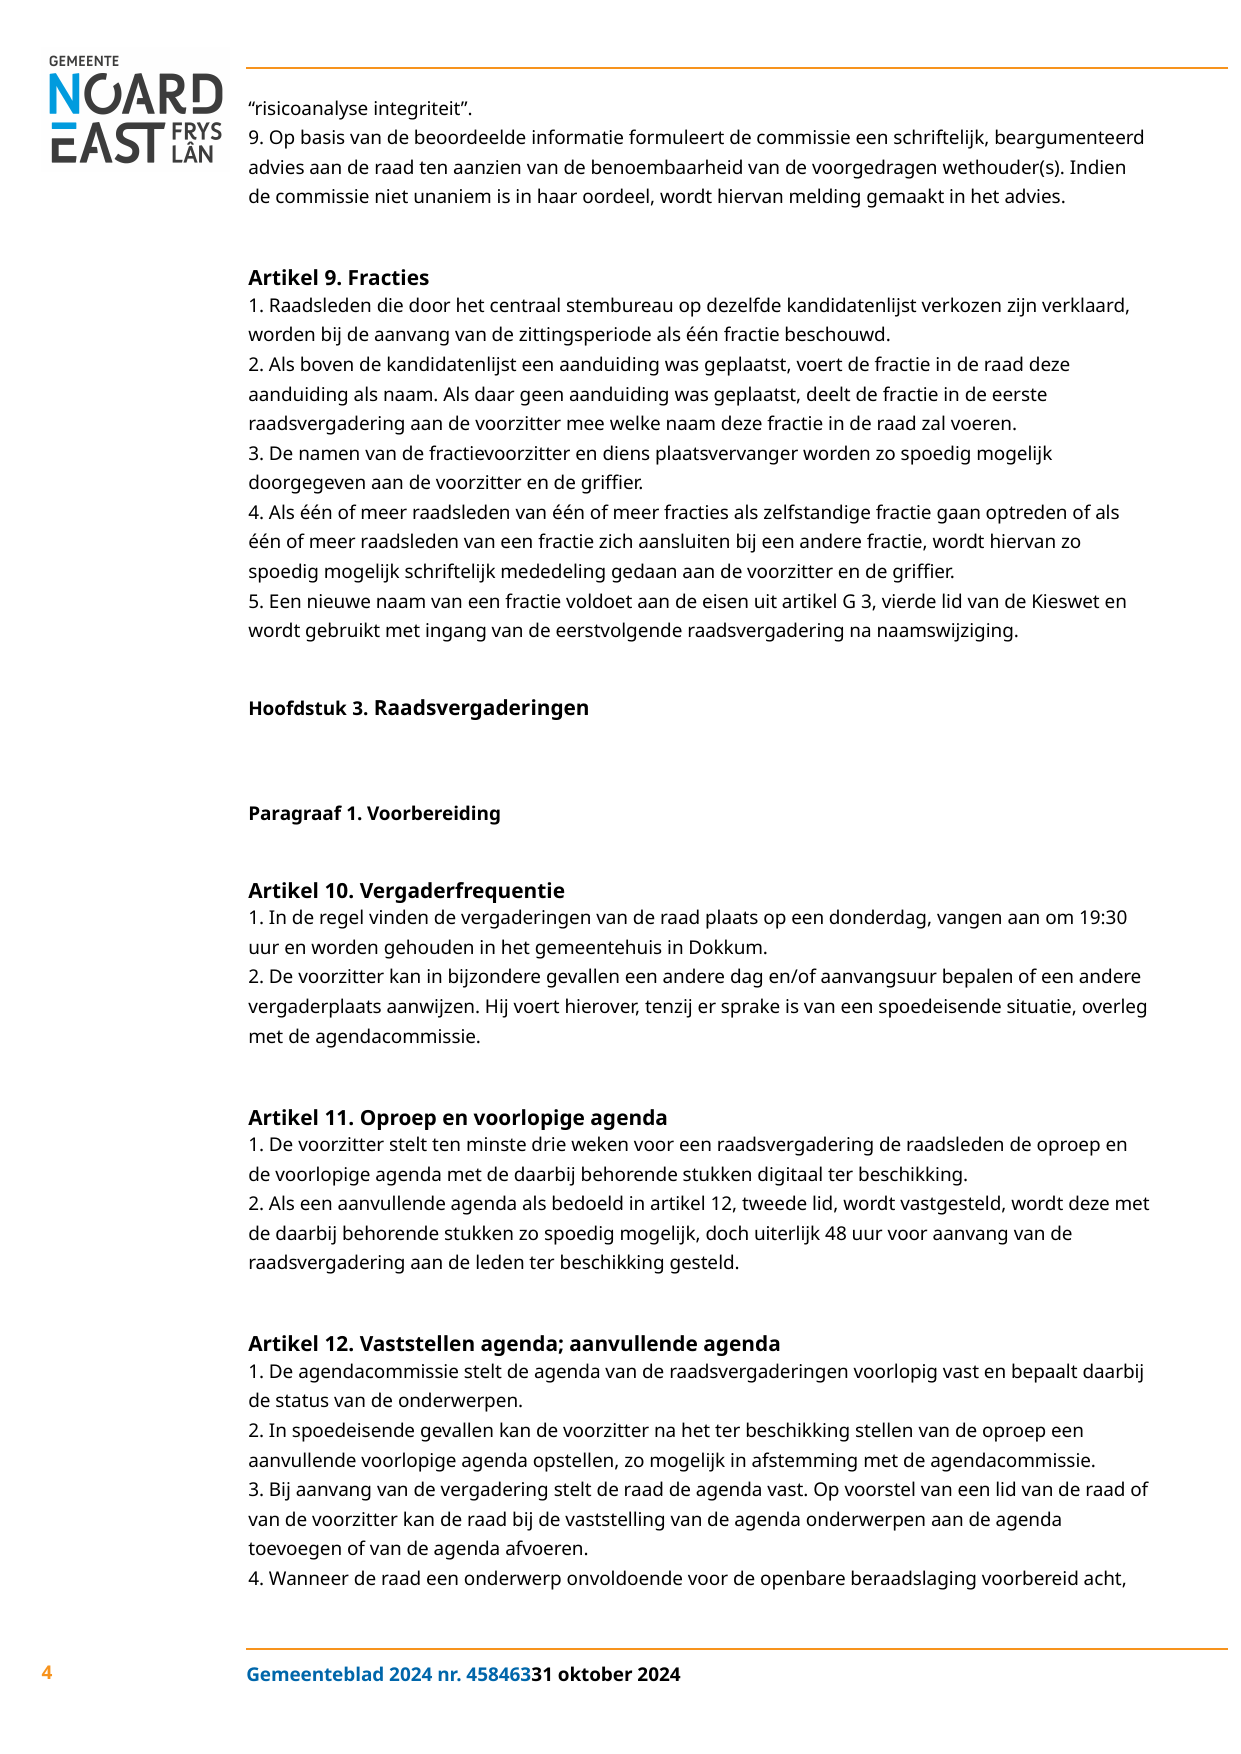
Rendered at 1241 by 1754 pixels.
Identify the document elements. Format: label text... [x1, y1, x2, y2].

text Artikel 12. Vaststellen agenda; aanvullende agenda [248, 1329, 1152, 1358]
text Artikel 9. Fracties [248, 263, 1152, 292]
text 4. Als één of meer raadsleden van één of meer fracties als zelfstandige fractie gaan optreden of als één of meer raadsleden van een fractie zich aansluiten bij een andere fractie, wordt hiervan zo spoedig mogelijk schriftelijk mededeling gedaan aan de voorzitter en de griffier. [248, 499, 1152, 584]
picture [41, 47, 231, 172]
text 1. De agendacommissie stelt de agenda van de raadsvergaderingen voorlopig vast en bepaalt daarbij de status van de onderwerpen. [248, 1358, 1152, 1413]
text 9. Op basis van de beoordeelde informatie formuleert de commissie een schriftelijk, beargumenteerd advies aan de raad ten aanzien van de benoembaarheid van de voorgedragen wethouder(s). Indien de commissie niet unaniem is in haar oordeel, wordt hiervan melding gemaakt in het advies. [248, 124, 1152, 209]
text 2. Als boven de kandidatenlijst een aanduiding was geplaatst, voert de fractie in de raad deze aanduiding als naam. Als daar geen aanduiding was geplaatst, deelt de fractie in de eerste raadsvergadering aan de voorzitter mee welke naam deze fractie in de raad zal voeren. [248, 351, 1152, 436]
text 1. In de regel vinden de vergaderingen van de raad plaats op een donderdag, vangen aan om 19:30 uur en worden gehouden in het gemeentehuis in Dokkum. [248, 904, 1152, 960]
text 1. De voorzitter stelt ten minste drie weken voor een raadsvergadering de raadsleden de oproep en de voorlopige agenda met de daarbij behorende stukken digitaal ter beschikking. [248, 1131, 1152, 1187]
text 2. In spoedeisende gevallen kan de voorzitter na het ter beschikking stellen van de oproep een aanvullende voorlopige agenda opstellen, zo mogelijk in afstemming met de agendacommissie. [248, 1417, 1152, 1472]
text Paragraaf 1. Voorbereiding [248, 800, 1152, 826]
text 3. De namen van de fractievoorzitter en diens plaatsvervanger worden zo spoedig mogelijk doorgegeven aan de voorzitter en de griffier. [248, 440, 1152, 495]
text 5. Een nieuwe naam van een fractie voldoet aan de eisen uit artikel G 3, vierde lid van de Kieswet en wordt gebruikt met ingang van de eerstvolgende raadsvergadering na naamswijziging. [248, 588, 1152, 643]
text 3. Bij aanvang van de vergadering stelt de raad de agenda vast. Op voorstel van een lid van de raad of van de voorzitter kan de raad bij de vaststelling van de agenda onderwerpen aan de agenda toevoegen of van de agenda afvoeren. [248, 1476, 1152, 1561]
text “risicoanalyse integriteit”. [248, 95, 1152, 121]
text Hoofdstuk 3. Raadsvergaderingen [248, 693, 1152, 721]
text Artikel 11. Oproep en voorlopige agenda [248, 1103, 1152, 1131]
text 2. De voorzitter kan in bijzondere gevallen een andere dag en/of aanvangsuur bepalen of een andere vergaderplaats aanwijzen. Hij voert hierover, tenzij er sprake is van een spoedeisende situatie, overleg met de agendacommissie. [248, 964, 1152, 1048]
text 2. Als een aanvullende agenda als bedoeld in artikel 12, tweede lid, wordt vastgesteld, wordt deze met de daarbij behorende stukken zo spoedig mogelijk, doch uiterlijk 48 uur voor aanvang van de raadsvergadering aan de leden ter beschikking gesteld. [248, 1190, 1152, 1275]
text 4. Wanneer de raad een onderwerp onvoldoende voor de openbare beraadslaging voorbereid acht, [248, 1565, 1152, 1591]
text 1. Raadsleden die door het centraal stembureau op dezelfde kandidatenlijst verkozen zijn verklaard, worden bij de aanvang van de zittingsperiode als één fractie beschouwd. [248, 292, 1152, 347]
text Artikel 10. Vergaderfrequentie [248, 876, 1152, 904]
